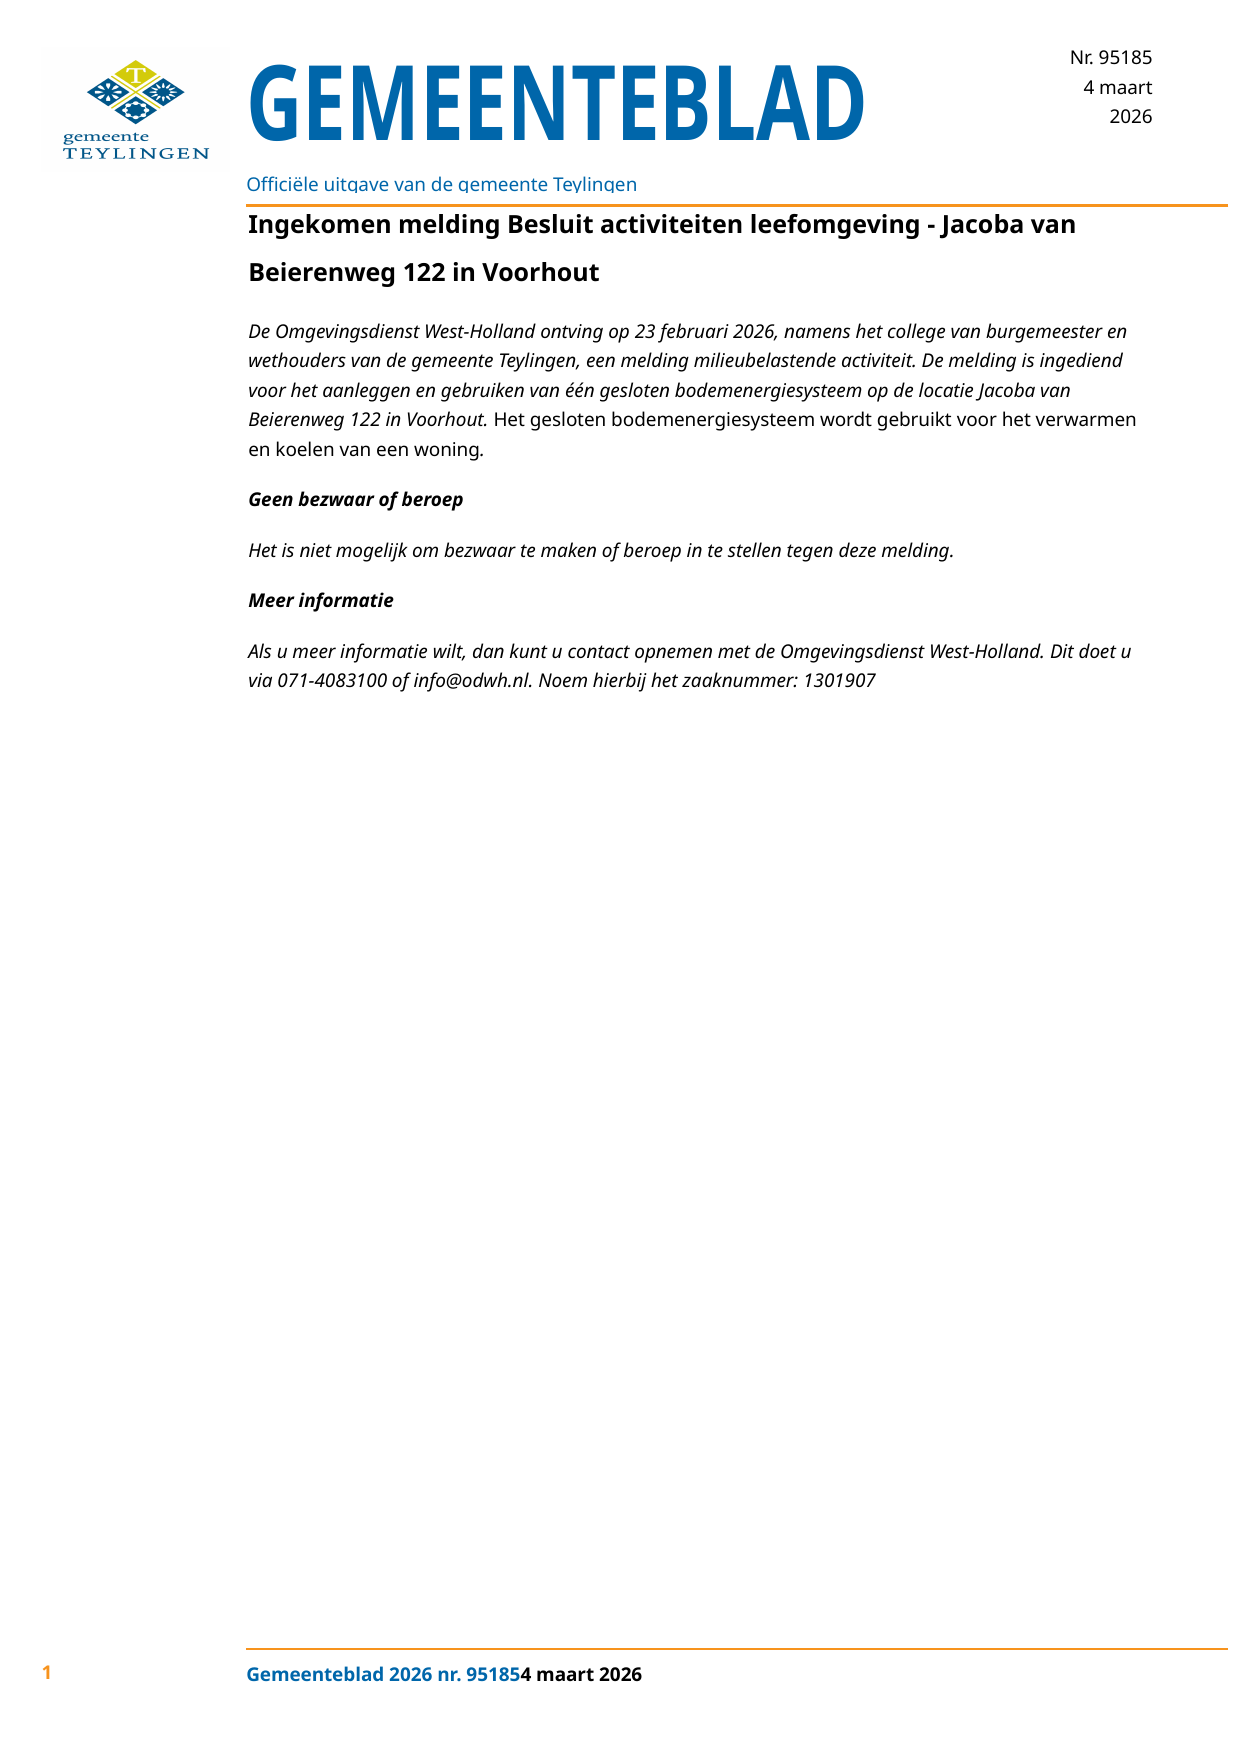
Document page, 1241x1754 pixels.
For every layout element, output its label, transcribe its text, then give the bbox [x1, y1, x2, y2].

text Ingekomen melding Besluit activiteiten leefomgeving - Jacoba van Beierenweg 122 in Voorhout [248, 207, 1152, 288]
text Als u meer informatie wilt, dan kunt u contact opnemen met de Omgevingsdienst West-Holland. Dit doet u via 071-4083100 of info@odwh.nl. Noem hierbij het zaaknummer: 1301907 [248, 638, 1152, 693]
text De Omgevingsdienst West-Holland ontving op 23 februari 2026, namens het college van burgemeester en wethouders van de gemeente Teylingen, een melding milieubelastende activiteit. De melding is ingediend voor het aanleggen en gebruiken van één gesloten bodemenergiesysteem op de locatie Jacoba van Beierenweg 122 in Voorhout. Het gesloten bodemenergiesysteem wordt gebruikt voor het verwarmen en koelen van een woning. [248, 318, 1152, 462]
text Het is niet mogelijk om bezwaar te maken of beroep in te stellen tegen deze melding. [248, 537, 1152, 563]
picture [41, 47, 231, 172]
text Meer informatie [248, 587, 1152, 613]
text Geen bezwaar of beroep [248, 487, 1152, 512]
